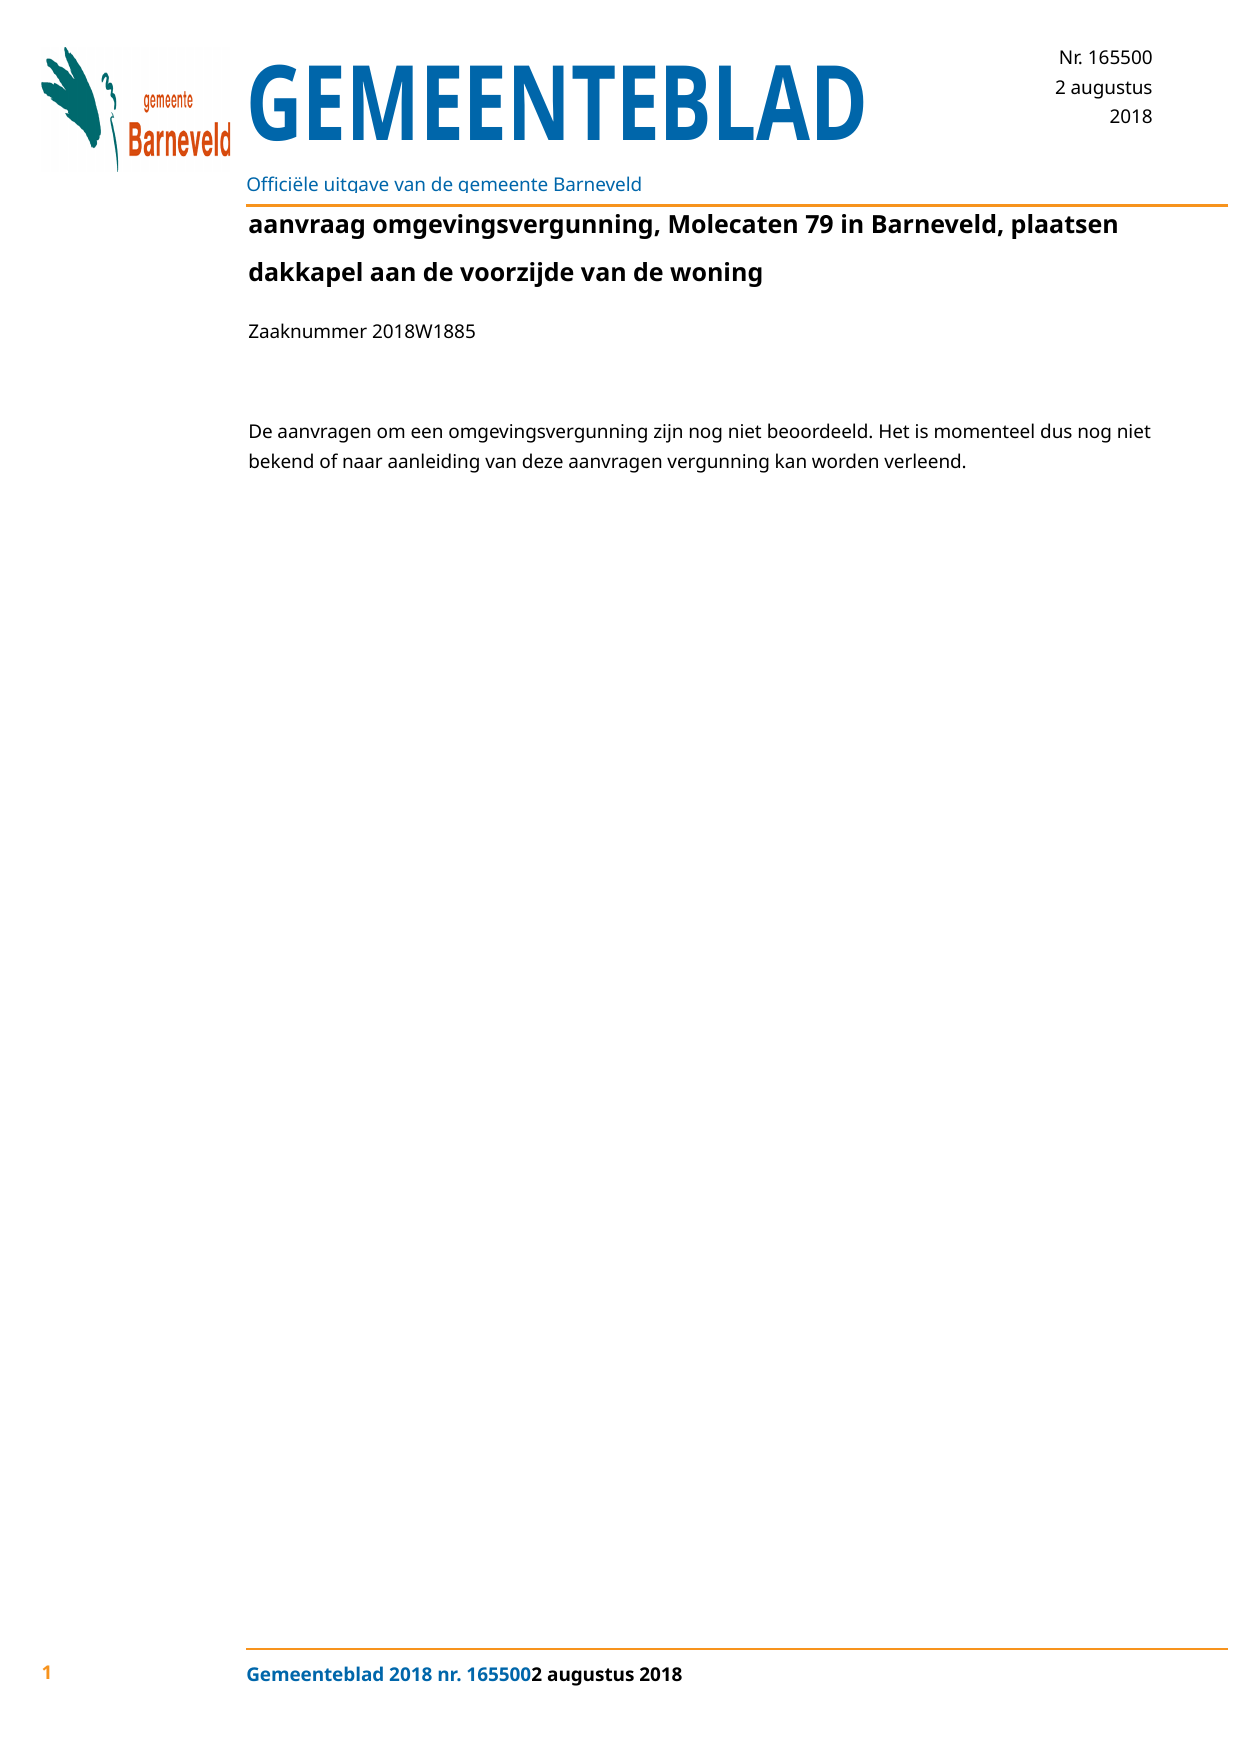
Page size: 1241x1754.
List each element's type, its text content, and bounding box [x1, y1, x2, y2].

text aanvraag omgevingsvergunning, Molecaten 79 in Barneveld, plaatsen dakkapel aan de voorzijde van de woning [248, 207, 1152, 288]
text Zaaknummer 2018W1885 [248, 318, 1152, 344]
text De aanvragen om een omgevingsvergunning zijn nog niet beoordeeld. Het is momenteel dus nog niet bekend of naar aanleiding van deze aanvragen vergunning kan worden verleend. [248, 419, 1152, 474]
picture [41, 47, 231, 172]
